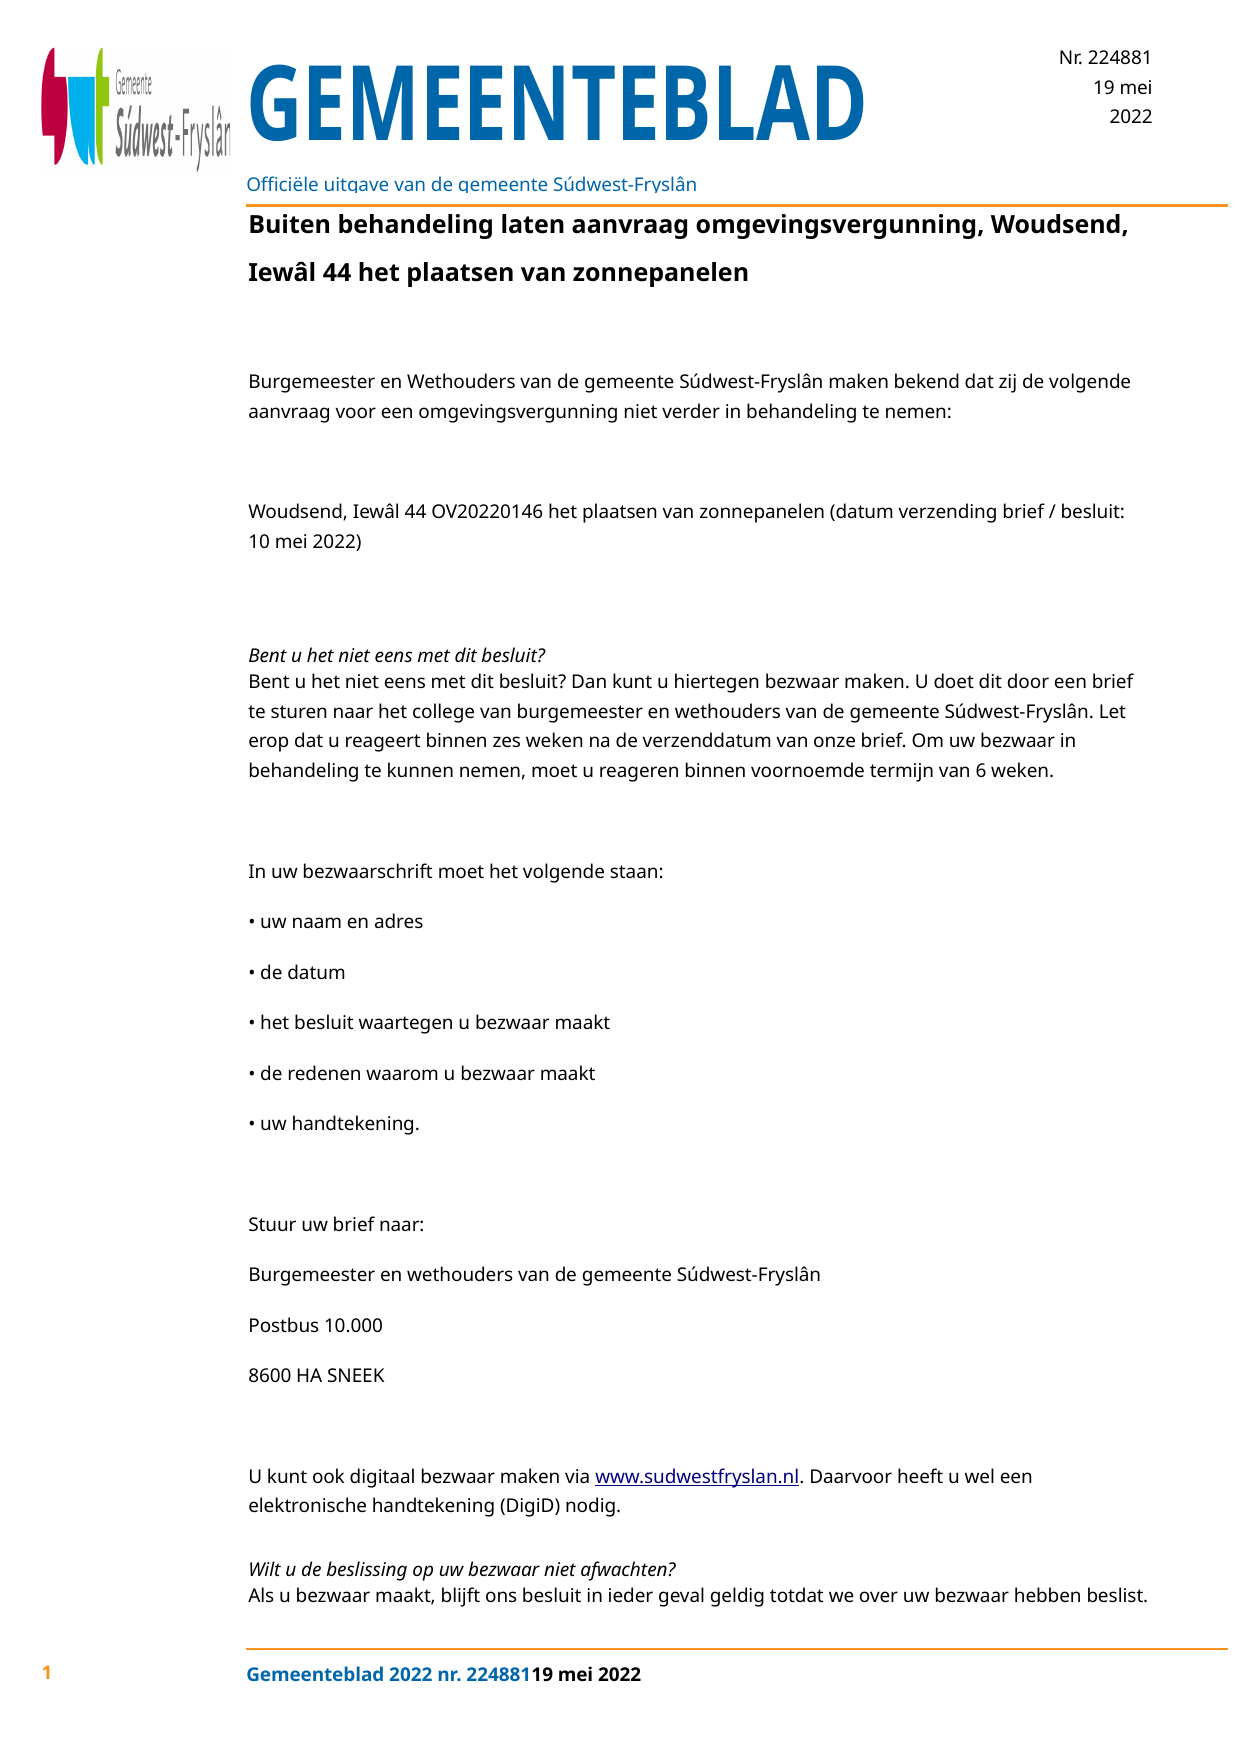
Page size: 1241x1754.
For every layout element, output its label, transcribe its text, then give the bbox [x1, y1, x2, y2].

text • de redenen waarom u bezwaar maakt [248, 1060, 1152, 1085]
text • uw handtekening. [248, 1110, 1152, 1136]
text Bent u het niet eens met dit besluit? [248, 643, 1152, 668]
text Postbus 10.000 [248, 1312, 1152, 1337]
text Stuur uw brief naar: [248, 1211, 1152, 1237]
picture [41, 47, 231, 172]
text Burgemeester en wethouders van de gemeente Súdwest-Fryslân [248, 1261, 1152, 1287]
text Woudsend, Iewâl 44 OV20220146 het plaatsen van zonnepanelen (datum verzending brief / besluit: 10 mei 2022) [248, 499, 1152, 554]
text • uw naam en adres [248, 908, 1152, 934]
text In uw bezwaarschrift moet het volgende staan: [248, 858, 1152, 884]
text Als u bezwaar maakt, blijft ons besluit in ieder geval geldig totdat we over uw bezwaar hebben beslist. [248, 1582, 1152, 1608]
text Burgemeester en Wethouders van de gemeente Súdwest-Fryslân maken bekend dat zij de volgende aanvraag voor een omgevingsvergunning niet verder in behandeling te nemen: [248, 368, 1152, 424]
text • het besluit waartegen u bezwaar maakt [248, 1009, 1152, 1035]
text Buiten behandeling laten aanvraag omgevingsvergunning, Woudsend, Iewâl 44 het plaatsen van zonnepanelen [248, 207, 1152, 288]
text U kunt ook digitaal bezwaar maken via www.sudwestfryslan.nl. Daarvoor heeft u wel een elektronische handtekening (DigiD) nodig. [248, 1463, 1152, 1518]
text • de datum [248, 959, 1152, 984]
text 8600 HA SNEEK [248, 1362, 1152, 1388]
text Wilt u de beslissing op uw bezwaar niet afwachten? [248, 1557, 1152, 1582]
text Bent u het niet eens met dit besluit? Dan kunt u hiertegen bezwaar maken. U doet dit door een brief te sturen naar het college van burgemeester en wethouders van de gemeente Súdwest-Fryslân. Let erop dat u reageert binnen zes weken na de verzenddatum van onze brief. Om uw bezwaar in behandeling te kunnen nemen, moet u reageren binnen voornoemde termijn van 6 weken. [248, 668, 1152, 783]
